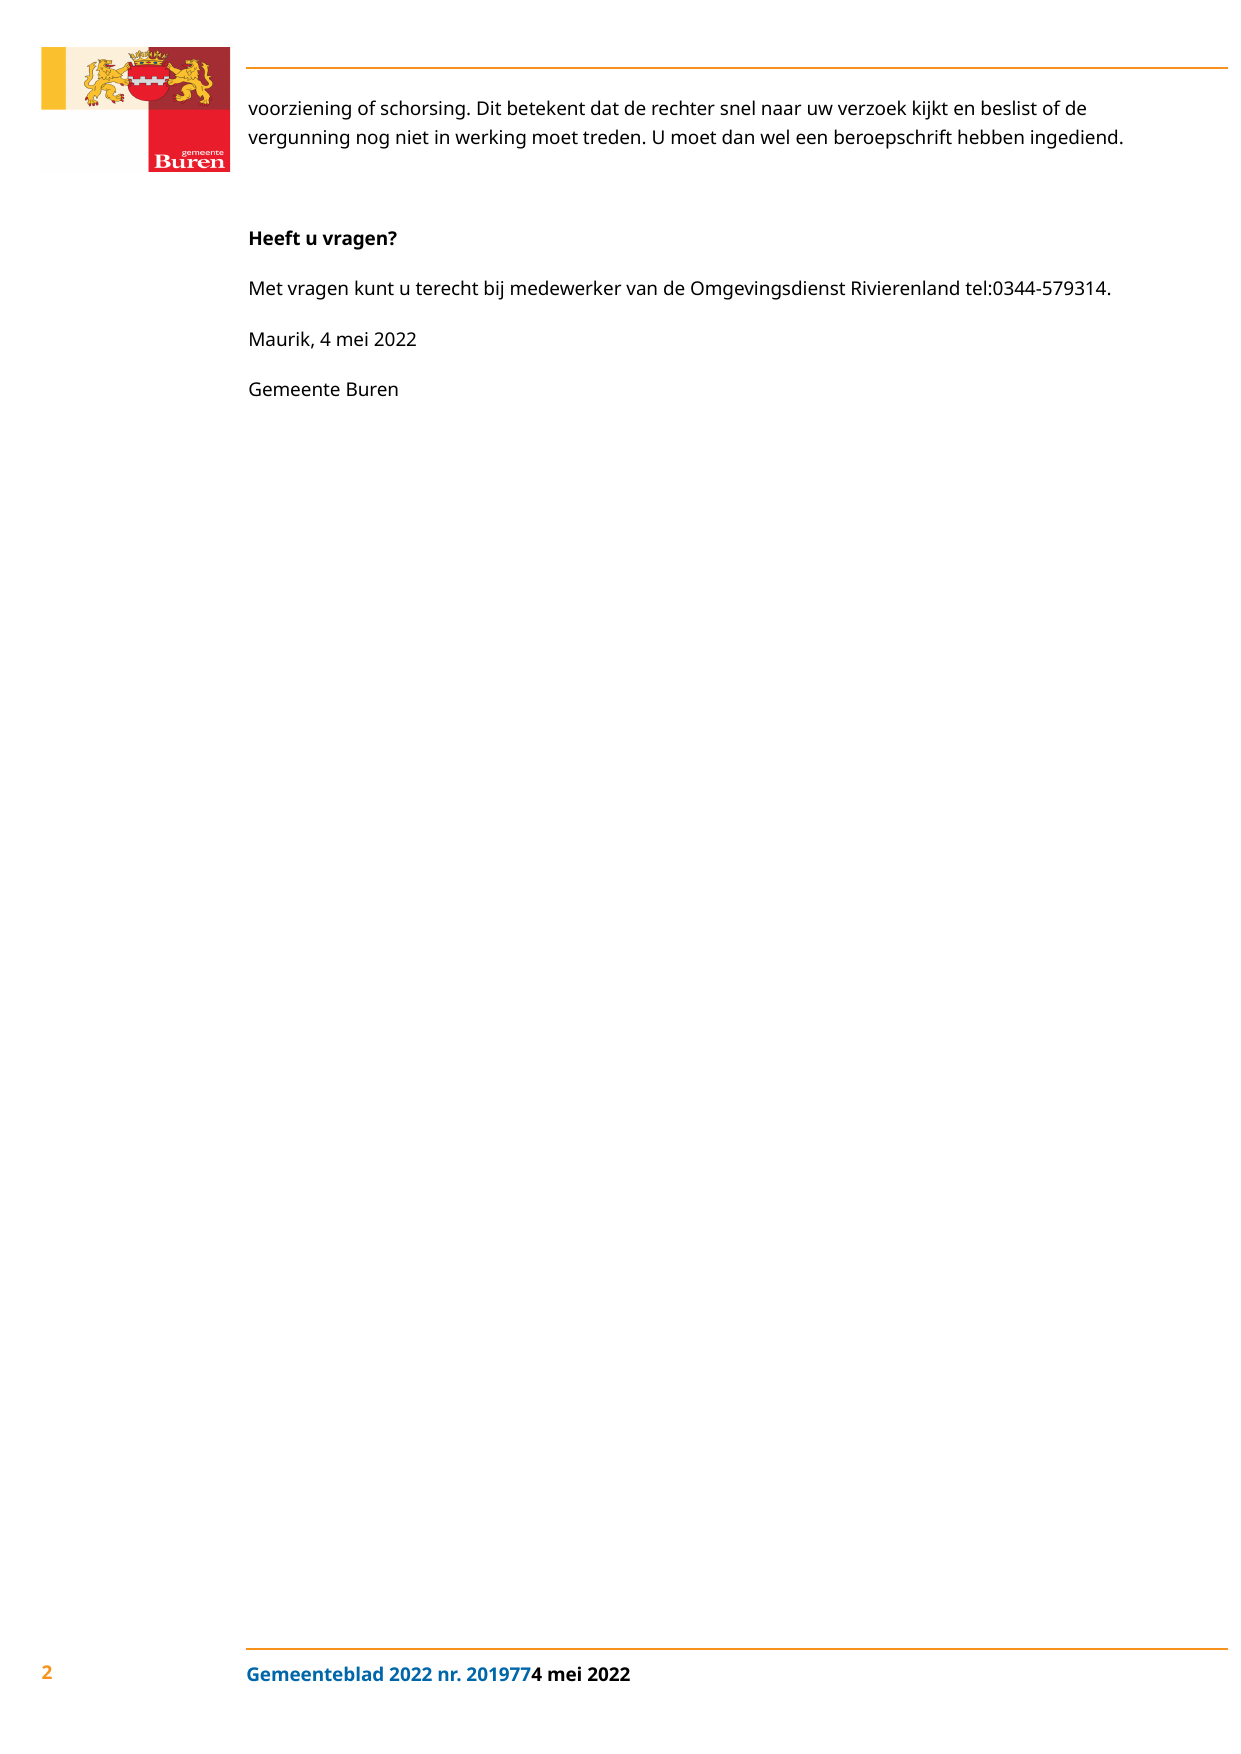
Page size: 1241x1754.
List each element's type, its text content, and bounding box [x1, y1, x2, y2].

text Maurik, 4 mei 2022 [248, 326, 1152, 352]
text voorziening of schorsing. Dit betekent dat de rechter snel naar uw verzoek kijkt en beslist of de vergunning nog niet in werking moet treden. U moet dan wel een beroepschrift hebben ingediend. [248, 95, 1152, 150]
text Met vragen kunt u terecht bij medewerker van de Omgevingsdienst Rivierenland tel:0344-579314. [248, 276, 1152, 301]
text Gemeente Buren [248, 376, 1152, 402]
picture [41, 47, 231, 172]
text Heeft u vragen? [248, 225, 1152, 251]
